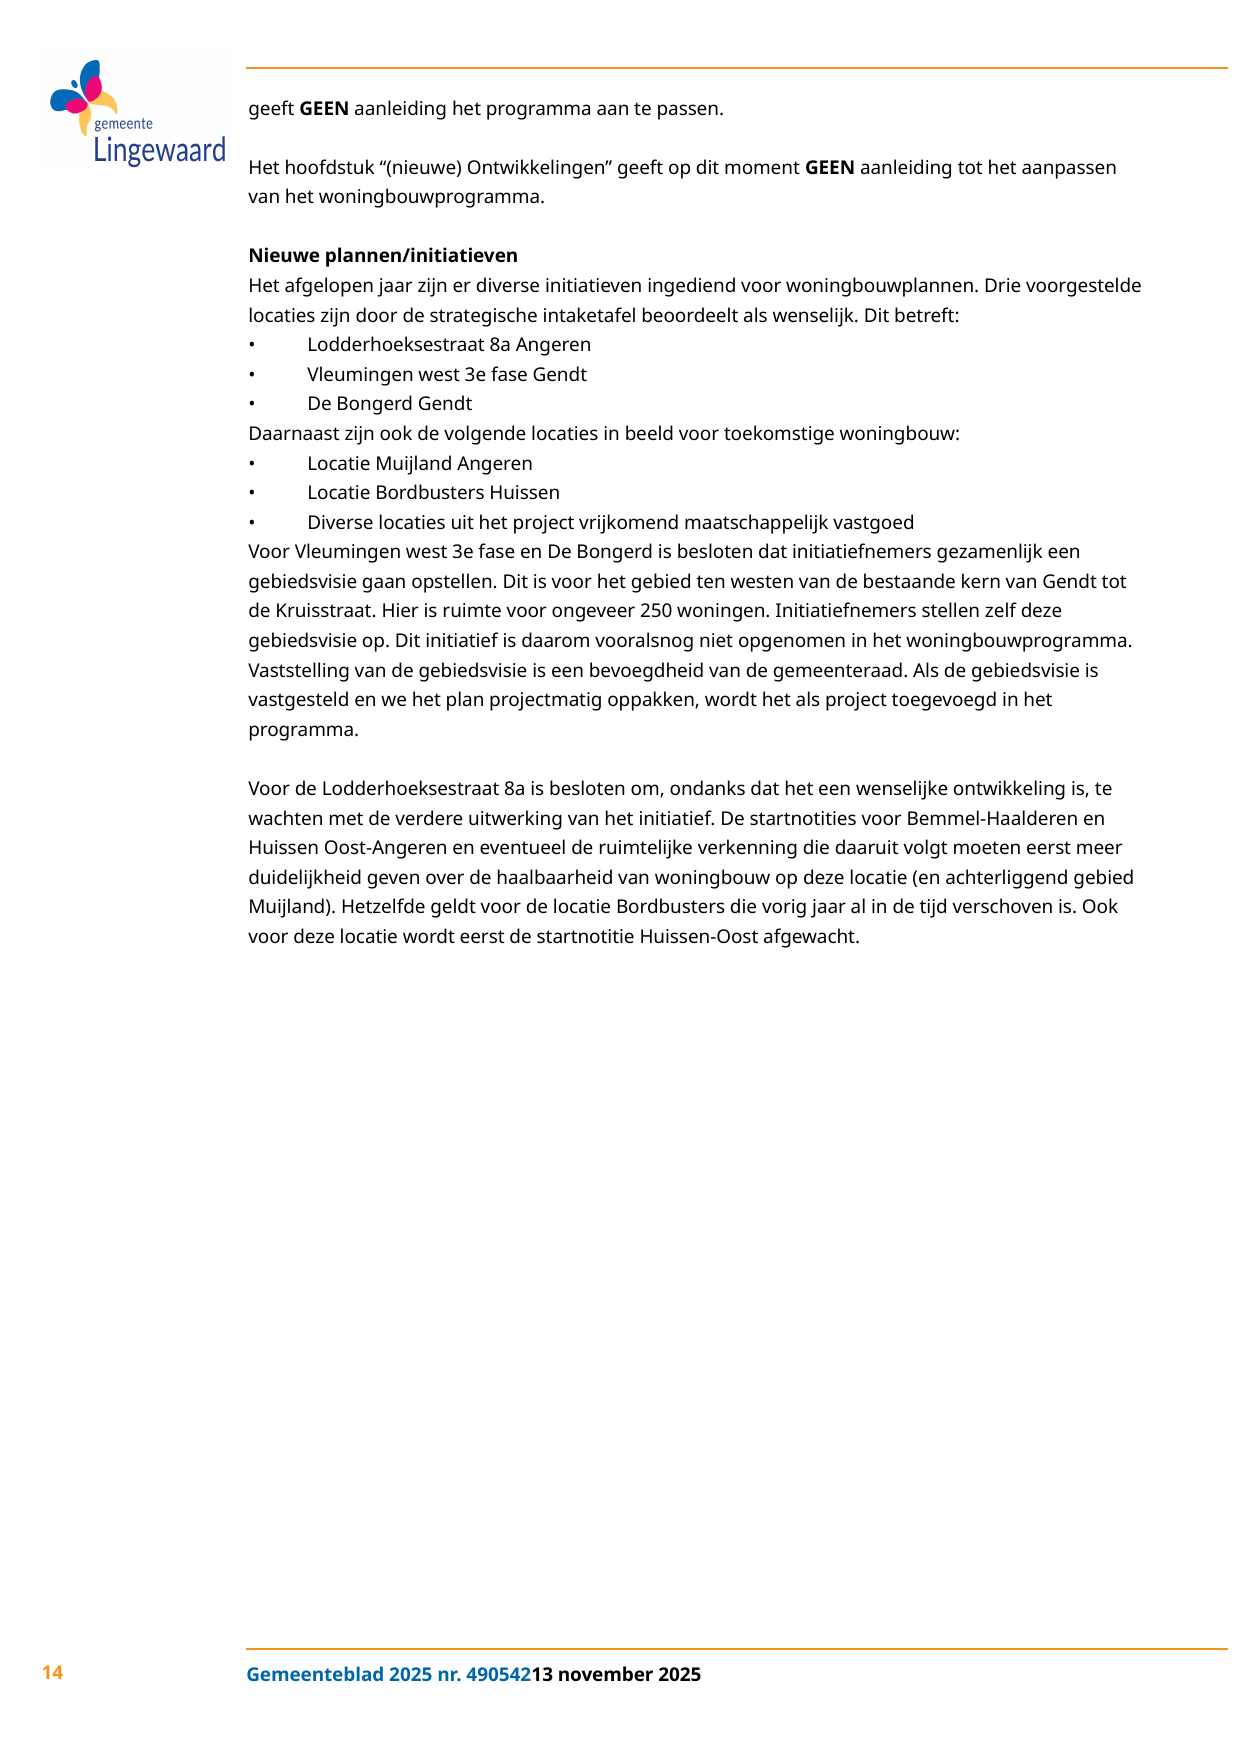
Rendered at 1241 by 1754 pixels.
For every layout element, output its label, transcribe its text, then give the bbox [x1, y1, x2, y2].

text Daarnaast zijn ook de volgende locaties in beeld voor toekomstige woningbouw: [248, 420, 1152, 446]
text Nieuwe plannen/initiatieven [248, 243, 1152, 268]
list Lodderhoeksestraat 8a Angeren [248, 331, 1152, 357]
list De Bongerd Gendt [248, 391, 1152, 416]
text Het hoofdstuk “(nieuwe) Ontwikkelingen” geeft op dit moment GEEN aanleiding tot het aanpassen van het woningbouwprogramma. [248, 154, 1152, 209]
list Locatie Muijland Angeren [248, 450, 1152, 476]
list Diverse locaties uit het project vrijkomend maatschappelijk vastgoed [248, 509, 1152, 535]
list Vleumingen west 3e fase Gendt [248, 361, 1152, 387]
text Voor de Lodderhoeksestraat 8a is besloten om, ondanks dat het een wenselijke ontwikkeling is, te wachten met de verdere uitwerking van het initiatief. De startnotities voor Bemmel-Haalderen en Huissen Oost-Angeren en eventueel de ruimtelijke verkenning die daaruit volgt moeten eerst meer duidelijkheid geven over de haalbaarheid van woningbouw op deze locatie (en achterliggend gebied Muijland). Hetzelfde geldt voor de locatie Bordbusters die vorig jaar al in de tijd verschoven is. Ook voor deze locatie wordt eerst de startnotitie Huissen-Oost afgewacht. [248, 775, 1152, 949]
text Het afgelopen jaar zijn er diverse initiatieven ingediend voor woningbouwplannen. Drie voorgestelde locaties zijn door de strategische intaketafel beoordeelt als wenselijk. Dit betreft: [248, 272, 1152, 328]
list Locatie Bordbusters Huissen [248, 479, 1152, 505]
text Voor Vleumingen west 3e fase en De Bongerd is besloten dat initiatiefnemers gezamenlijk een gebiedsvisie gaan opstellen. Dit is voor het gebied ten westen van de bestaande kern van Gendt tot de Kruisstraat. Hier is ruimte voor ongeveer 250 woningen. Initiatiefnemers stellen zelf deze gebiedsvisie op. Dit initiatief is daarom vooralsnog niet opgenomen in het woningbouwprogramma. Vaststelling van de gebiedsvisie is een bevoegdheid van de gemeenteraad. Als de gebiedsvisie is vastgesteld en we het plan projectmatig oppakken, wordt het als project toegevoegd in het programma. [248, 538, 1152, 742]
picture [41, 47, 231, 172]
text geeft GEEN aanleiding het programma aan te passen. [248, 95, 1152, 121]
